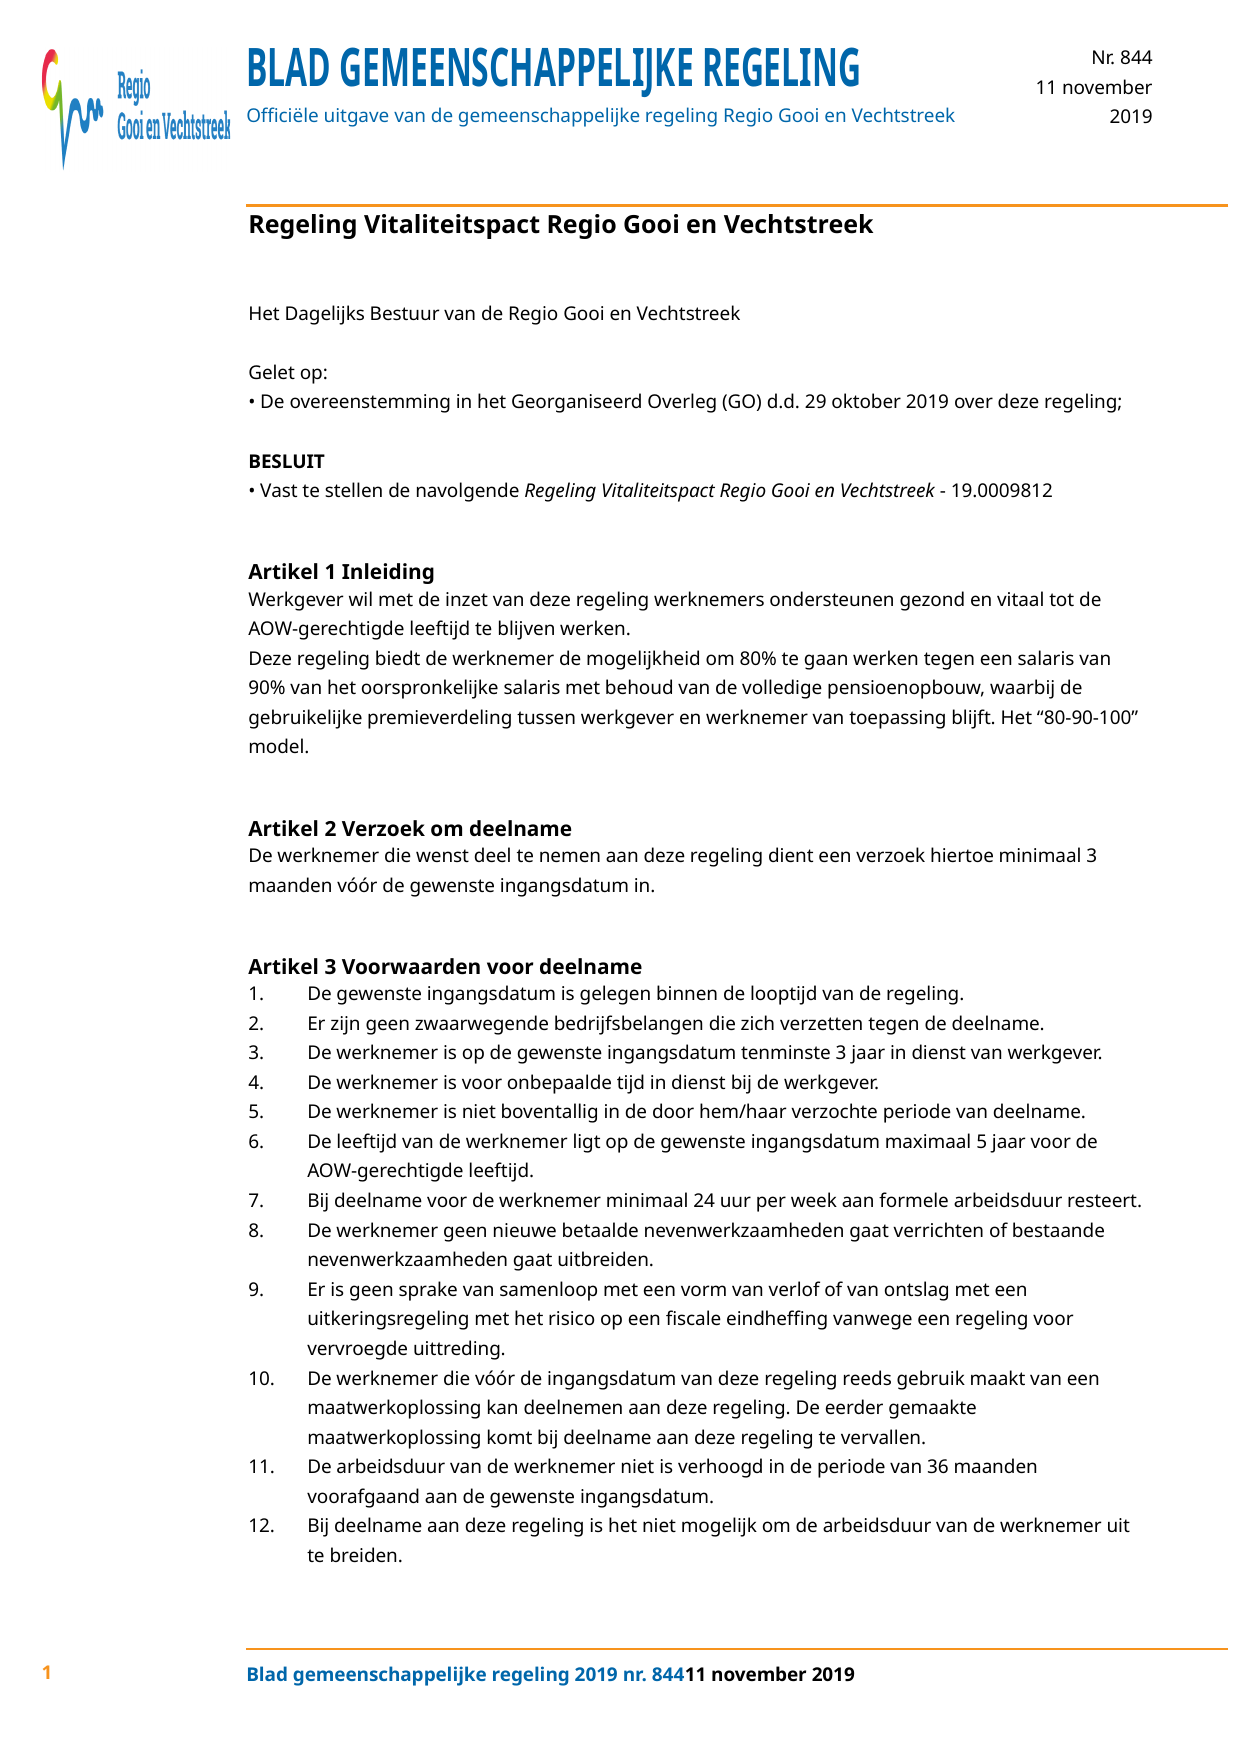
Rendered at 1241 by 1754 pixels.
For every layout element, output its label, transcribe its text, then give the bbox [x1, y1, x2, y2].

list De werknemer is op de gewenste ingangsdatum tenminste 3 jaar in dienst van werkgever. [248, 1039, 1152, 1065]
list De leeftijd van de werknemer ligt op de gewenste ingangsdatum maximaal 5 jaar voor de AOW-gerechtigde leeftijd. [248, 1128, 1152, 1183]
list Er zijn geen zwaarwegende bedrijfsbelangen die zich verzetten tegen de deelname. [248, 1010, 1152, 1036]
list De arbeidsduur van de werknemer niet is verhoogd in de periode van 36 maanden voorafgaand aan de gewenste ingangsdatum. [248, 1453, 1152, 1509]
text • Vast te stellen de navolgende Regeling Vitaliteitspact Regio Gooi en Vechtstreek - 19.0009812 [248, 477, 1152, 503]
list De werknemer die vóór de ingangsdatum van deze regeling reeds gebruik maakt van een maatwerkoplossing kan deelnemen aan deze regeling. De eerder gemaakte maatwerkoplossing komt bij deelname aan deze regeling te vervallen. [248, 1365, 1152, 1450]
list Bij deelname voor de werknemer minimaal 24 uur per week aan formele arbeidsduur resteert. [248, 1187, 1152, 1213]
text BESLUIT [248, 448, 1152, 473]
text Het Dagelijks Bestuur van de Regio Gooi en Vechtstreek [248, 300, 1152, 326]
text Deze regeling biedt de werknemer de mogelijkheid om 80% te gaan werken tegen een salaris van 90% van het oorspronkelijke salaris met behoud van de volledige pensioenopbouw, waarbij de gebruikelijke premieverdeling tussen werkgever en werknemer van toepassing blijft. Het “80-90-100” model. [248, 645, 1152, 759]
text Artikel 2 Verzoek om deelname [248, 814, 1152, 842]
list De werknemer is niet boventallig in de door hem/haar verzochte periode van deelname. [248, 1098, 1152, 1124]
list De gewenste ingangsdatum is gelegen binnen de looptijd van de regeling. [248, 980, 1152, 1006]
picture [41, 47, 231, 172]
list De werknemer is voor onbepaalde tijd in dienst bij de werkgever. [248, 1069, 1152, 1095]
text Artikel 1 Inleiding [248, 557, 1152, 586]
text Artikel 3 Voorwaarden voor deelname [248, 952, 1152, 980]
text Regeling Vitaliteitspact Regio Gooi en Vechtstreek [248, 207, 1152, 241]
text De werknemer die wenst deel te nemen aan deze regeling dient een verzoek hiertoe minimaal 3 maanden vóór de gewenste ingangsdatum in. [248, 842, 1152, 897]
list Er is geen sprake van samenloop met een vorm van verlof of van ontslag met een uitkeringsregeling met het risico op een fiscale eindheffing vanwege een regeling voor vervroegde uittreding. [248, 1276, 1152, 1361]
list Bij deelname aan deze regeling is het niet mogelijk om de arbeidsduur van de werknemer uit te breiden. [248, 1513, 1152, 1568]
text • De overeenstemming in het Georganiseerd Overleg (GO) d.d. 29 oktober 2019 over deze regeling; [248, 389, 1152, 414]
text Werkgever wil met de inzet van deze regeling werknemers ondersteunen gezond en vitaal tot de AOW-gerechtigde leeftijd te blijven werken. [248, 586, 1152, 641]
text Gelet op: [248, 359, 1152, 385]
list De werknemer geen nieuwe betaalde nevenwerkzaamheden gaat verrichten of bestaande nevenwerkzaamheden gaat uitbreiden. [248, 1217, 1152, 1272]
